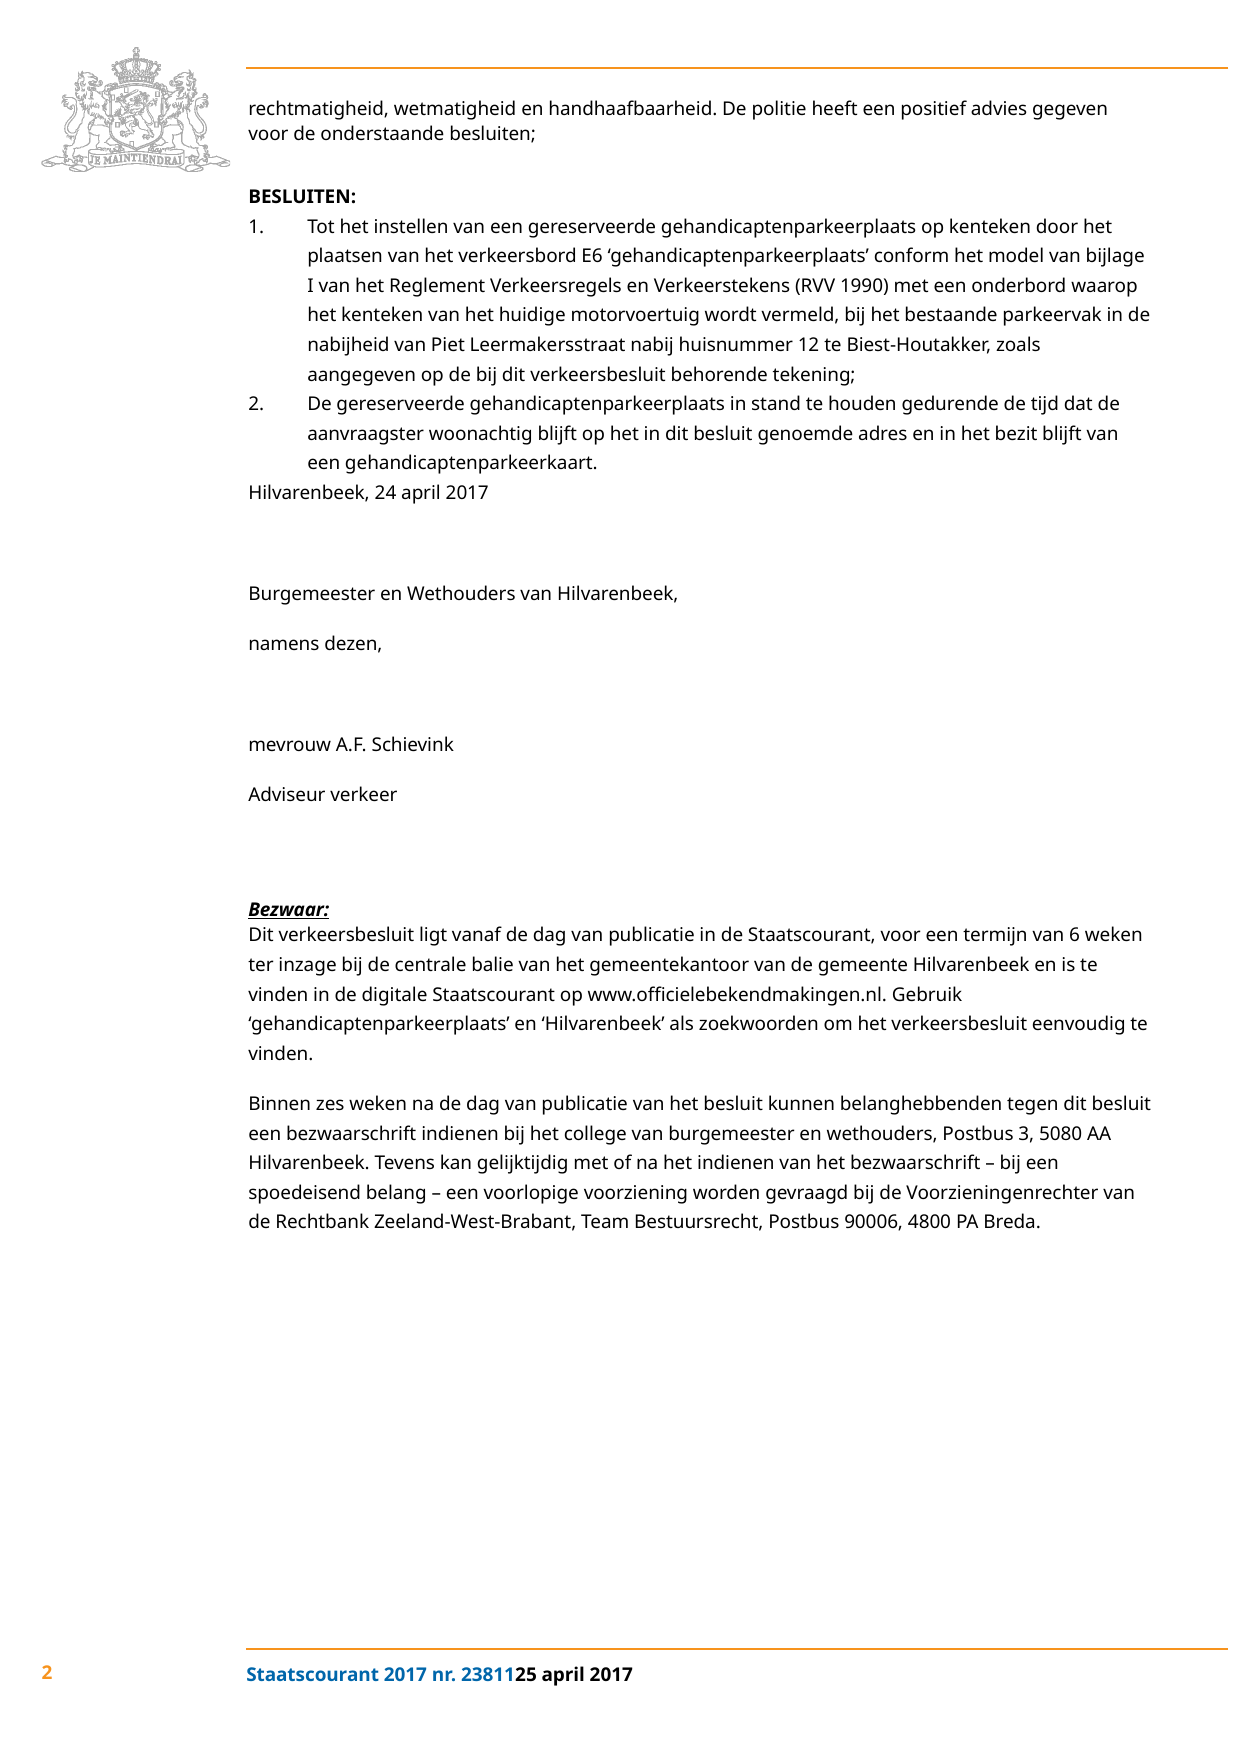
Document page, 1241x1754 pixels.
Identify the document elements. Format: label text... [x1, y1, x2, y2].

text mevrouw A.F. Schievink [248, 731, 1152, 757]
text BESLUITEN: [248, 183, 1152, 209]
text namens dezen, [248, 630, 1152, 656]
list Tot het instellen van een gereserveerde gehandicaptenparkeerplaats op kenteken door het plaatsen van het verkeersbord E6 ‘gehandicaptenparkeerplaats’ conform het model van bijlage I van het Reglement Verkeersregels en Verkeerstekens (RVV 1990) met een onderbord waarop het kenteken van het huidige motorvoertuig wordt vermeld, bij het bestaande parkeervak in de nabijheid van Piet Leermakersstraat nabij huisnummer 12 te Biest-Houtakker, zoals aangegeven op de bij dit verkeersbesluit behorende tekening; [248, 213, 1152, 386]
text Dit verkeersbesluit ligt vanaf de dag van publicatie in de Staatscourant, voor een termijn van 6 weken ter inzage bij de centrale balie van het gemeentekantoor van de gemeente Hilvarenbeek en is te vinden in de digitale Staatscourant op www.officielebekendmakingen.nl. Gebruik ‘gehandicaptenparkeerplaats’ en ‘Hilvarenbeek’ als zoekwoorden om het verkeersbesluit eenvoudig te vinden. [248, 922, 1152, 1066]
picture [41, 47, 231, 172]
text Burgemeester en Wethouders van Hilvarenbeek, [248, 580, 1152, 606]
text Bezwaar: [248, 896, 1152, 922]
list De gereserveerde gehandicaptenparkeerplaats in stand te houden gedurende de tijd dat de aanvraagster woonachtig blijft op het in dit besluit genoemde adres en in het bezit blijft van een gehandicaptenparkeerkaart. [248, 390, 1152, 475]
text Binnen zes weken na de dag van publicatie van het besluit kunnen belanghebbenden tegen dit besluit een bezwaarschrift indienen bij het college van burgemeester en wethouders, Postbus 3, 5080 AA Hilvarenbeek. Tevens kan gelijktijdig met of na het indienen van het bezwaarschrift – bij een spoedeisend belang – een voorlopige voorziening worden gevraagd bij de Voorzieningenrechter van de Rechtbank Zeeland-West-Brabant, Team Bestuursrecht, Postbus 90006, 4800 PA Breda. [248, 1090, 1152, 1234]
text Hilvarenbeek, 24 april 2017 [248, 479, 1152, 505]
text Adviseur verkeer [248, 782, 1152, 807]
text rechtmatigheid, wetmatigheid en handhaafbaarheid. De politie heeft een positief advies gegeven voor de onderstaande besluiten; [248, 95, 1152, 146]
